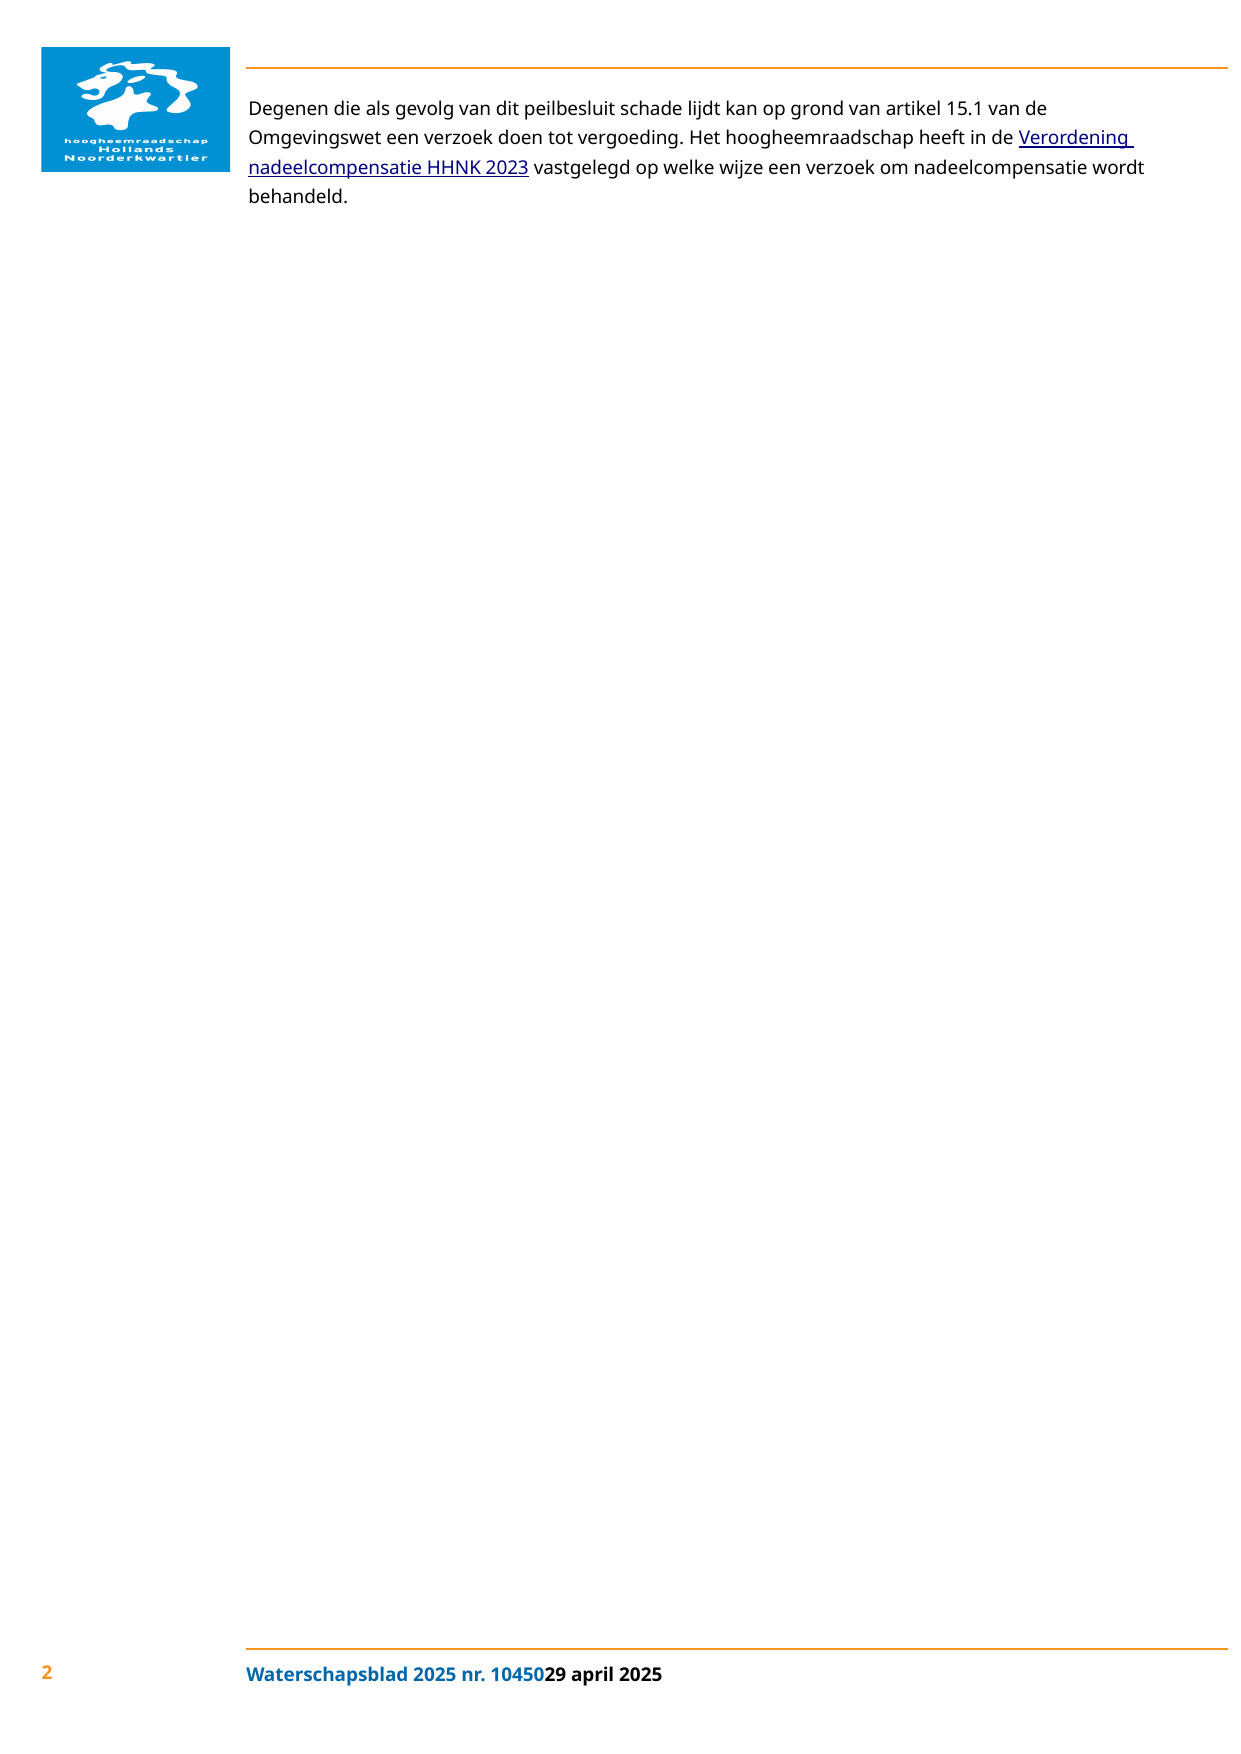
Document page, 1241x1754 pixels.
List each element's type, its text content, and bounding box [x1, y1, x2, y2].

picture [118, 62, 197, 112]
picture [78, 64, 122, 99]
picture [129, 76, 144, 82]
picture [88, 87, 157, 130]
text Degenen die als gevolg van dit peilbesluit schade lijdt kan op grond van artikel 15.1 van de Omgevingswet een verzoek doen tot vergoeding. Het hoogheemraadschap heeft in de Verordening nadeelcompensatie HHNK 2023 vastgelegd op welke wijze een verzoek om nadeelcompensatie wordt behandeld. [248, 95, 1152, 209]
